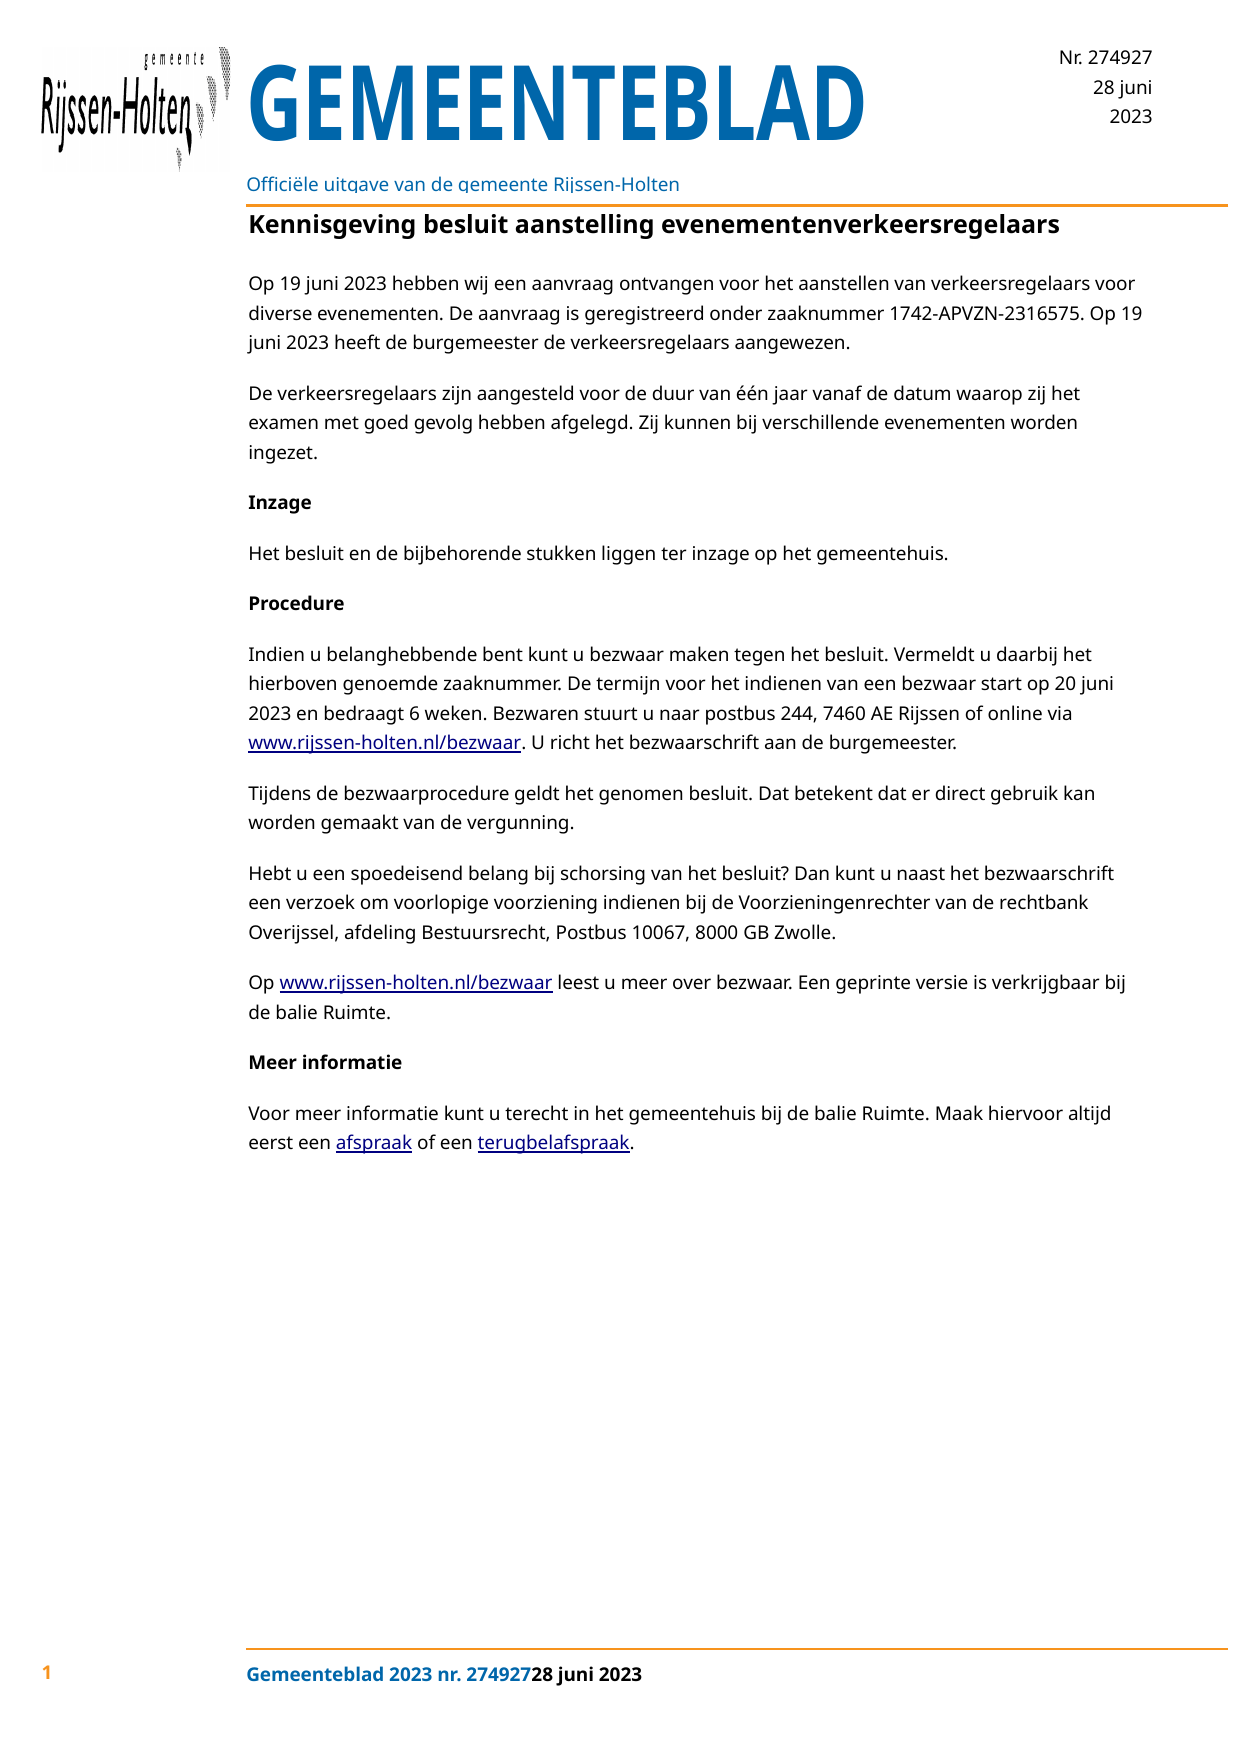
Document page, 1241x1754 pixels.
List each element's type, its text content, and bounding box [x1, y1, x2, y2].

text Procedure [248, 590, 1152, 616]
text Op www.rijssen-holten.nl/bezwaar leest u meer over bezwaar. Een geprinte versie is verkrijgbaar bij de balie Ruimte. [248, 969, 1152, 1025]
text Voor meer informatie kunt u terecht in het gemeentehuis bij de balie Ruimte. Maak hiervoor altijd eerst een afspraak of een terugbelafspraak. [248, 1100, 1152, 1155]
text Tijdens de bezwaarprocedure geldt het genomen besluit. Dat betekent dat er direct gebruik kan worden gemaakt van de vergunning. [248, 780, 1152, 835]
text Meer informatie [248, 1049, 1152, 1075]
text Het besluit en de bijbehorende stukken liggen ter inzage op het gemeentehuis. [248, 540, 1152, 566]
text Indien u belanghebbende bent kunt u bezwaar maken tegen het besluit. Vermeldt u daarbij het hierboven genoemde zaaknummer. De termijn voor het indienen van een bezwaar start op 20 juni 2023 en bedraagt 6 weken. Bezwaren stuurt u naar postbus 244, 7460 AE Rijssen of online via www.rijssen-holten.nl/bezwaar. U richt het bezwaarschrift aan de burgemeester. [248, 641, 1152, 755]
text Hebt u een spoedeisend belang bij schorsing van het besluit? Dan kunt u naast het bezwaarschrift een verzoek om voorlopige voorziening indienen bij de Voorzieningenrechter van de rechtbank Overijssel, afdeling Bestuursrecht, Postbus 10067, 8000 GB Zwolle. [248, 860, 1152, 945]
text Op 19 juni 2023 hebben wij een aanvraag ontvangen voor het aanstellen van verkeersregelaars voor diverse evenementen. De aanvraag is geregistreerd onder zaaknummer 1742-APVZN-2316575. Op 19 juni 2023 heeft de burgemeester de verkeersregelaars aangewezen. [248, 270, 1152, 355]
text De verkeersregelaars zijn aangesteld voor de duur van één jaar vanaf de datum waarop zij het examen met goed gevolg hebben afgelegd. Zij kunnen bij verschillende evenementen worden ingezet. [248, 380, 1152, 465]
picture [41, 47, 231, 172]
text Kennisgeving besluit aanstelling evenementenverkeersregelaars [248, 207, 1152, 241]
text Inzage [248, 489, 1152, 515]
